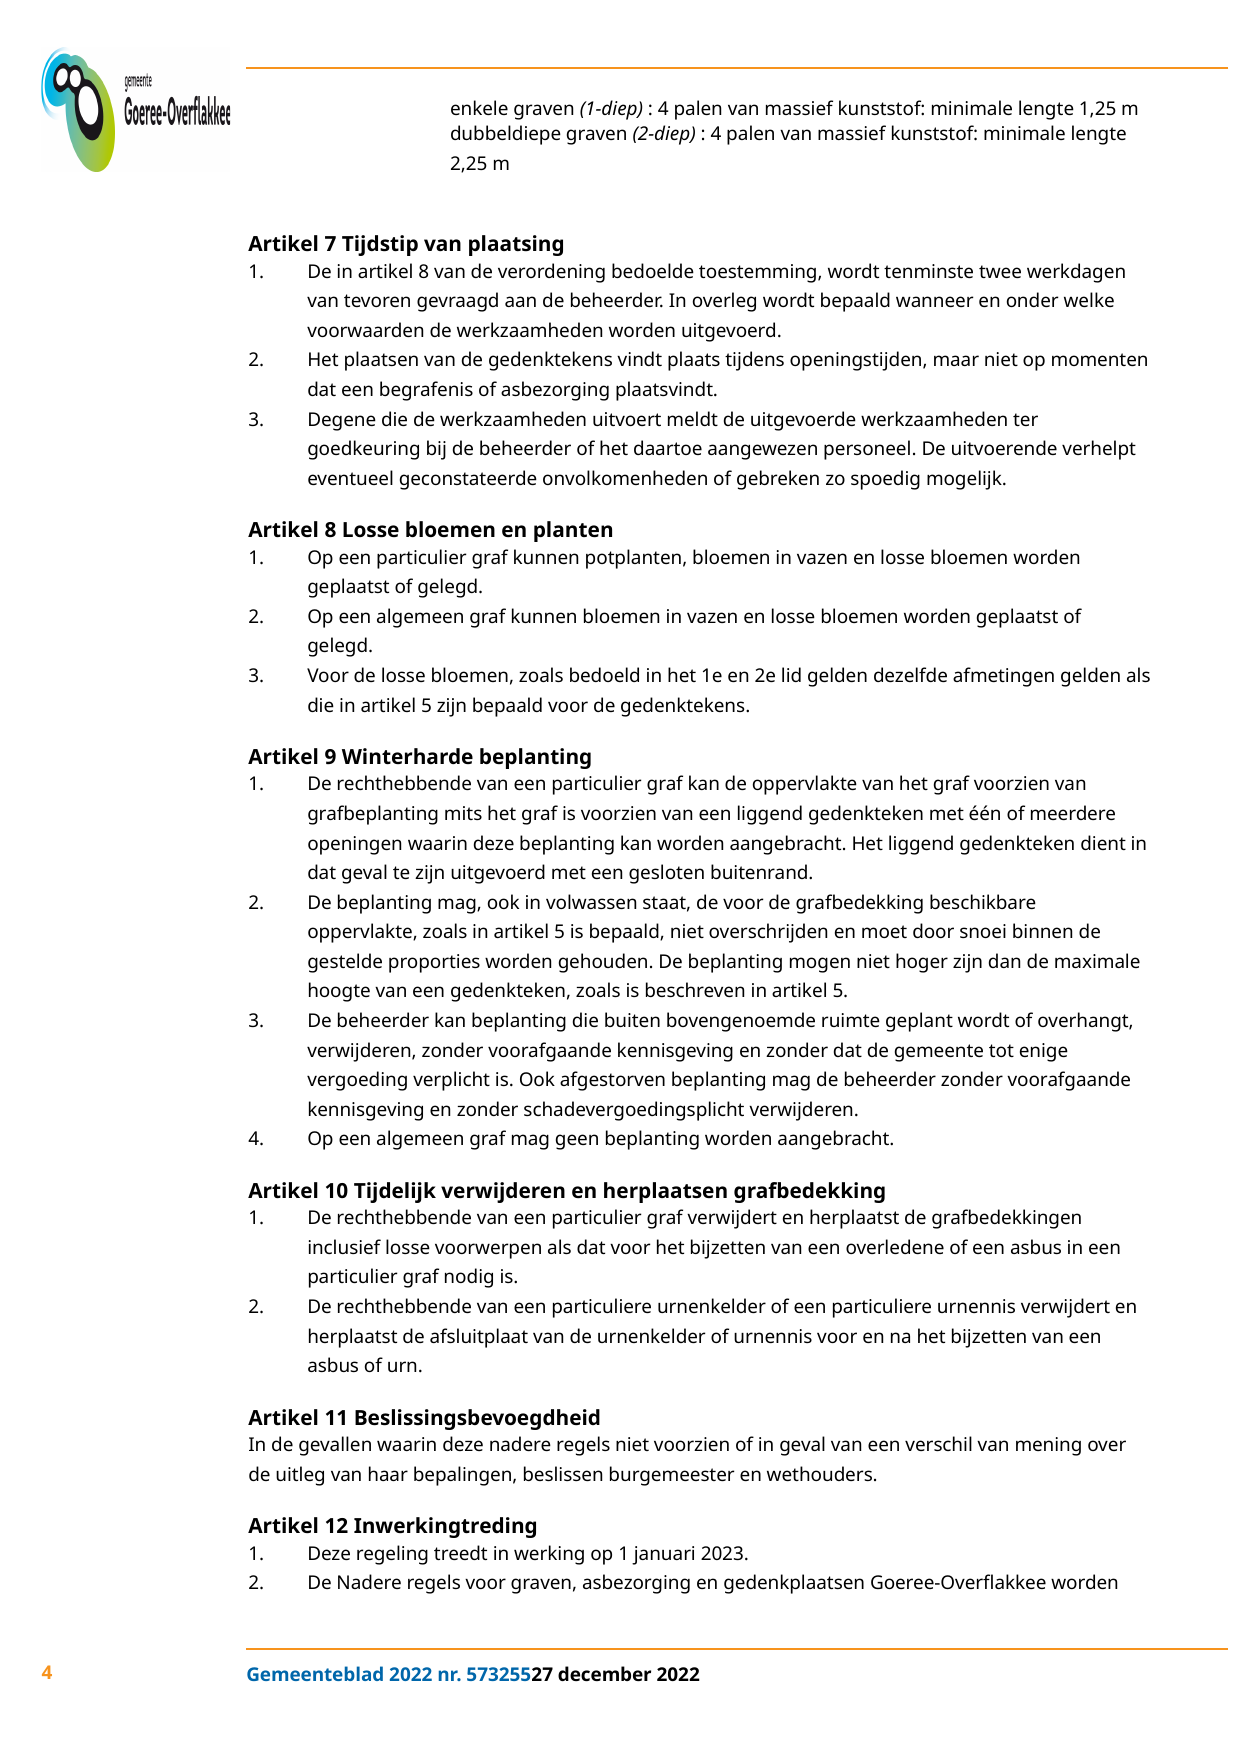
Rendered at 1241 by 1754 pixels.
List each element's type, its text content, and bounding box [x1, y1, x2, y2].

list Voor de losse bloemen, zoals bedoeld in het 1e en 2e lid gelden dezelfde afmetingen gelden als die in artikel 5 zijn bepaald voor de gedenktekens. [248, 662, 1152, 717]
text Artikel 12 Inwerkingtreding [248, 1511, 1152, 1540]
list Het plaatsen van de gedenktekens vindt plaats tijdens openingstijden, maar niet op momenten dat een begrafenis of asbezorging plaatsvindt. [248, 347, 1152, 402]
list De Nadere regels voor graven, asbezorging en gedenkplaatsen Goeree-Overflakkee worden [248, 1569, 1152, 1595]
list De rechthebbende van een particulier graf verwijdert en herplaatst de grafbedekkingen inclusief losse voorwerpen als dat voor het bijzetten van een overledene of een asbus in een particulier graf nodig is. [248, 1204, 1152, 1289]
list Degene die de werkzaamheden uitvoert meldt de uitgevoerde werkzaamheden ter goedkeuring bij de beheerder of het daartoe aangewezen personeel. De uitvoerende verhelpt eventueel geconstateerde onvolkomenheden of gebreken zo spoedig mogelijk. [248, 406, 1152, 491]
picture [41, 47, 231, 172]
list De beheerder kan beplanting die buiten bovengenoemde ruimte geplant wordt of overhangt, verwijderen, zonder voorafgaande kennisgeving en zonder dat de gemeente tot enige vergoeding verplicht is. Ook afgestorven beplanting mag de beheerder zonder voorafgaande kennisgeving en zonder schadevergoedingsplicht verwijderen. [248, 1007, 1152, 1122]
list De in artikel 8 van de verordening bedoelde toestemming, wordt tenminste twee werkdagen van tevoren gevraagd aan de beheerder. In overleg wordt bepaald wanneer en onder welke voorwaarden de werkzaamheden worden uitgevoerd. [248, 258, 1152, 343]
table_cell dubbeldiepe graven (2-diep) : 4 palen van massief kunststof: minimale lengte 2,25 m [450, 121, 1152, 176]
list De beplanting mag, ook in volwassen staat, de voor de grafbedekking beschikbare oppervlakte, zoals in artikel 5 is bepaald, niet overschrijden en moet door snoei binnen de gestelde proporties worden gehouden. De beplanting mogen niet hoger zijn dan de maximale hoogte van een gedenkteken, zoals is beschreven in artikel 5. [248, 889, 1152, 1003]
table_cell [248, 121, 450, 176]
text Artikel 8 Losse bloemen en planten [248, 515, 1152, 544]
list Deze regeling treedt in werking op 1 januari 2023. [248, 1540, 1152, 1565]
list De rechthebbende van een particuliere urnenkelder of een particuliere urnennis verwijdert en herplaatst de afsluitplaat van de urnenkelder of urnennis voor en na het bijzetten van een asbus of urn. [248, 1293, 1152, 1378]
text Artikel 11 Beslissingsbevoegdheid [248, 1403, 1152, 1431]
list De rechthebbende van een particulier graf kan de oppervlakte van het graf voorzien van grafbeplanting mits het graf is voorzien van een liggend gedenkteken met één of meerdere openingen waarin deze beplanting kan worden aangebracht. Het liggend gedenkteken dient in dat geval te zijn uitgevoerd met een gesloten buitenrand. [248, 771, 1152, 885]
text In de gevallen waarin deze nadere regels niet voorzien of in geval van een verschil van mening over de uitleg van haar bepalingen, beslissen burgemeester en wethouders. [248, 1431, 1152, 1487]
text Artikel 9 Winterharde beplanting [248, 742, 1152, 771]
list Op een algemeen graf mag geen beplanting worden aangebracht. [248, 1126, 1152, 1151]
text Artikel 10 Tijdelijk verwijderen en herplaatsen grafbedekking [248, 1176, 1152, 1204]
table_cell enkele graven (1-diep) : 4 palen van massief kunststof: minimale lengte 1,25 m [450, 95, 1152, 121]
text Artikel 7 Tijdstip van plaatsing [248, 229, 1152, 258]
list Op een algemeen graf kunnen bloemen in vazen en losse bloemen worden geplaatst of gelegd. [248, 603, 1152, 658]
table_cell [248, 95, 450, 121]
list Op een particulier graf kunnen potplanten, bloemen in vazen en losse bloemen worden geplaatst of gelegd. [248, 544, 1152, 599]
